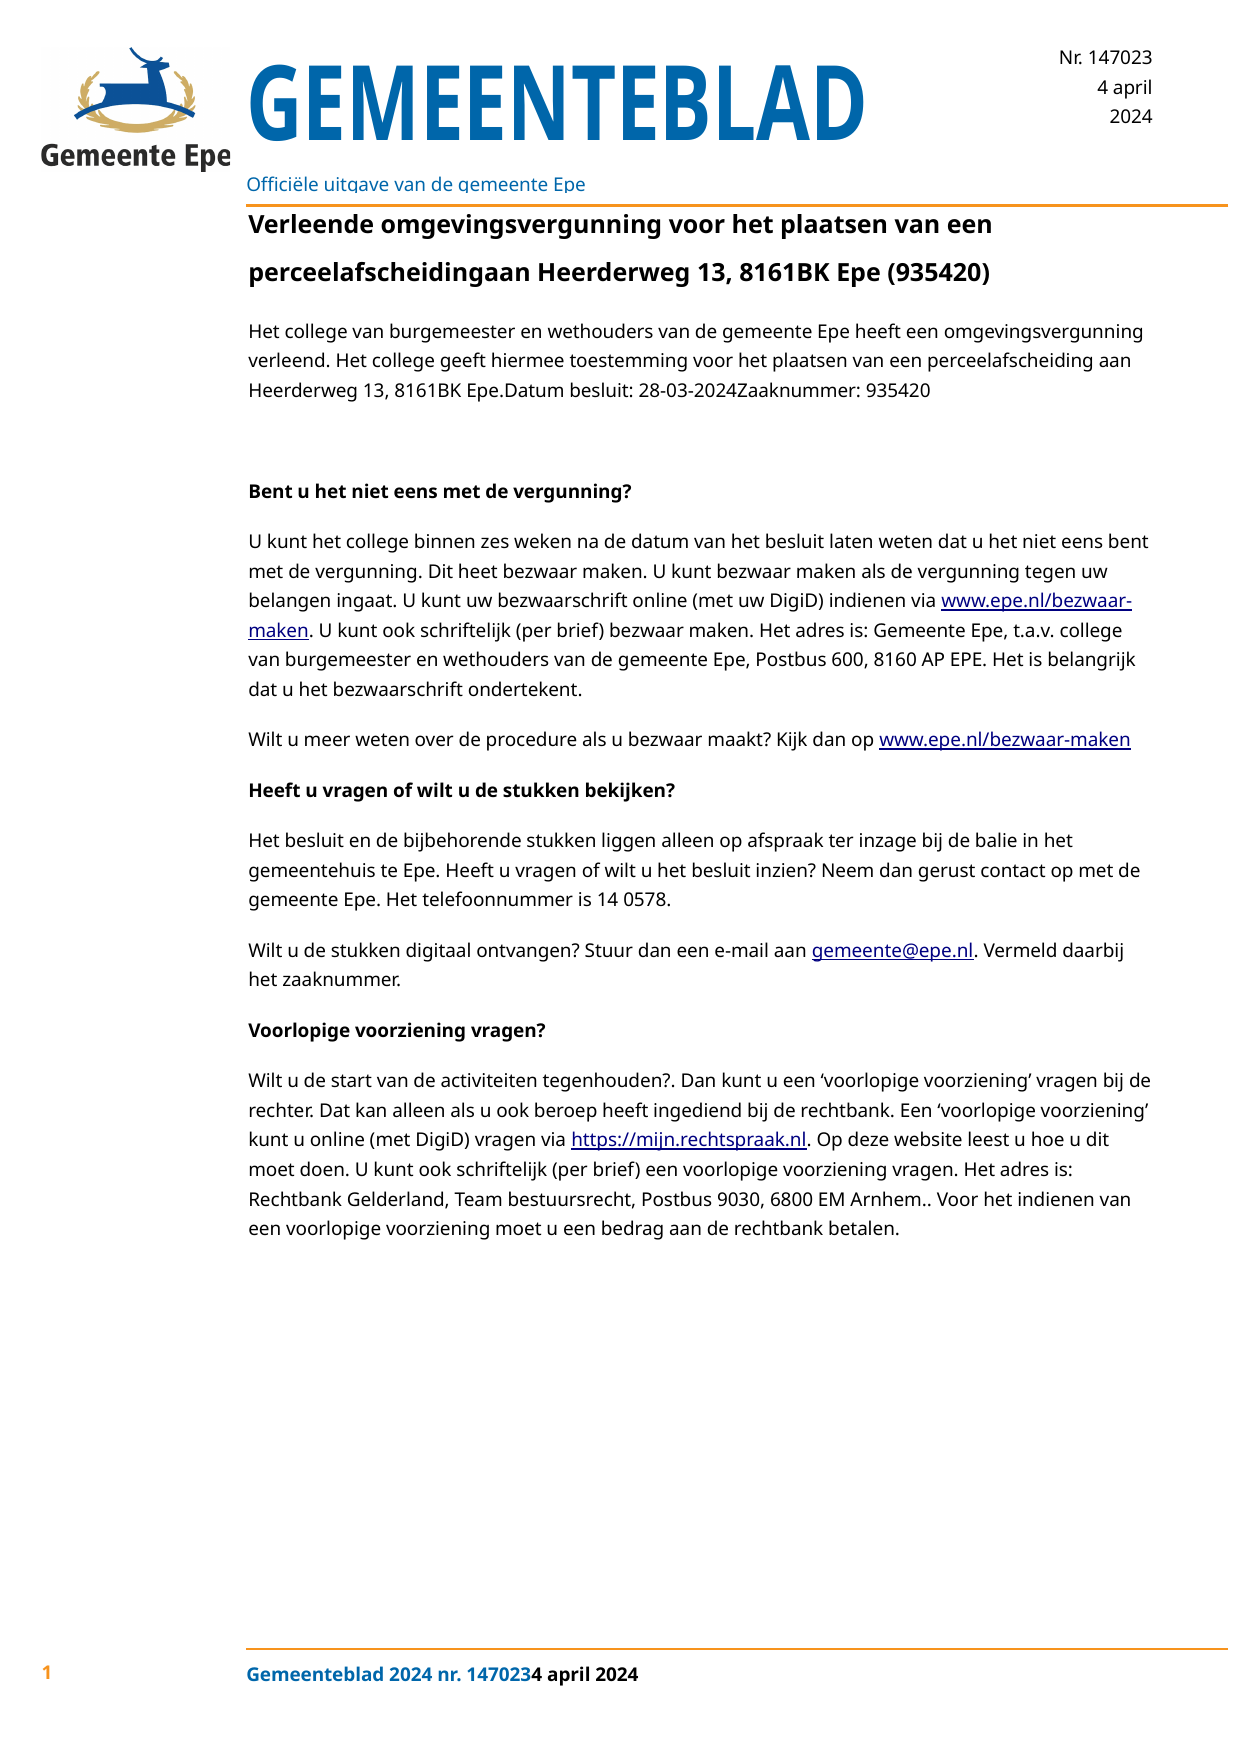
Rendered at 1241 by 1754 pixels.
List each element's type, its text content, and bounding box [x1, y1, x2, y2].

text Bent u het niet eens met de vergunning? [248, 478, 1152, 504]
text U kunt het college binnen zes weken na de datum van het besluit laten weten dat u het niet eens bent met de vergunning. Dit heet bezwaar maken. U kunt bezwaar maken als de vergunning tegen uw belangen ingaat. U kunt uw bezwaarschrift online (met uw DigiD) indienen via www.epe.nl/bezwaar-maken. U kunt ook schriftelijk (per brief) bezwaar maken. Het adres is: Gemeente Epe, t.a.v. college van burgemeester en wethouders van de gemeente Epe, Postbus 600, 8160 AP EPE. Het is belangrijk dat u het bezwaarschrift ondertekent. [248, 528, 1152, 702]
picture [41, 47, 231, 172]
text Wilt u de start van de activiteiten tegenhouden?. Dan kunt u een ‘voorlopige voorziening’ vragen bij de rechter. Dat kan alleen als u ook beroep heeft ingediend bij de rechtbank. Een ‘voorlopige voorziening’ kunt u online (met DigiD) vragen via https://mijn.rechtspraak.nl. Op deze website leest u hoe u dit moet doen. U kunt ook schriftelijk (per brief) een voorlopige voorziening vragen. Het adres is: Rechtbank Gelderland, Team bestuursrecht, Postbus 9030, 6800 EM Arnhem.. Voor het indienen van een voorlopige voorziening moet u een bedrag aan de rechtbank betalen. [248, 1067, 1152, 1241]
text Wilt u de stukken digitaal ontvangen? Stuur dan een e-mail aan gemeente@epe.nl. Vermeld daarbij het zaaknummer. [248, 937, 1152, 992]
text Verleende omgevingsvergunning voor het plaatsen van een perceelafscheidingaan Heerderweg 13, 8161BK Epe (935420) [248, 207, 1152, 288]
text Heeft u vragen of wilt u de stukken bekijken? [248, 777, 1152, 803]
text Voorlopige voorziening vragen? [248, 1017, 1152, 1043]
text Wilt u meer weten over de procedure als u bezwaar maakt? Kijk dan op www.epe.nl/bezwaar-maken [248, 727, 1152, 752]
text Het college van burgemeester en wethouders van de gemeente Epe heeft een omgevingsvergunning verleend. Het college geeft hiermee toestemming voor het plaatsen van een perceelafscheiding aan Heerderweg 13, 8161BK Epe.Datum besluit: 28-03-2024Zaaknummer: 935420 [248, 318, 1152, 403]
text Het besluit en de bijbehorende stukken liggen alleen op afspraak ter inzage bij de balie in het gemeentehuis te Epe. Heeft u vragen of wilt u het besluit inzien? Neem dan gerust contact op met de gemeente Epe. Het telefoonnummer is 14 0578. [248, 827, 1152, 912]
